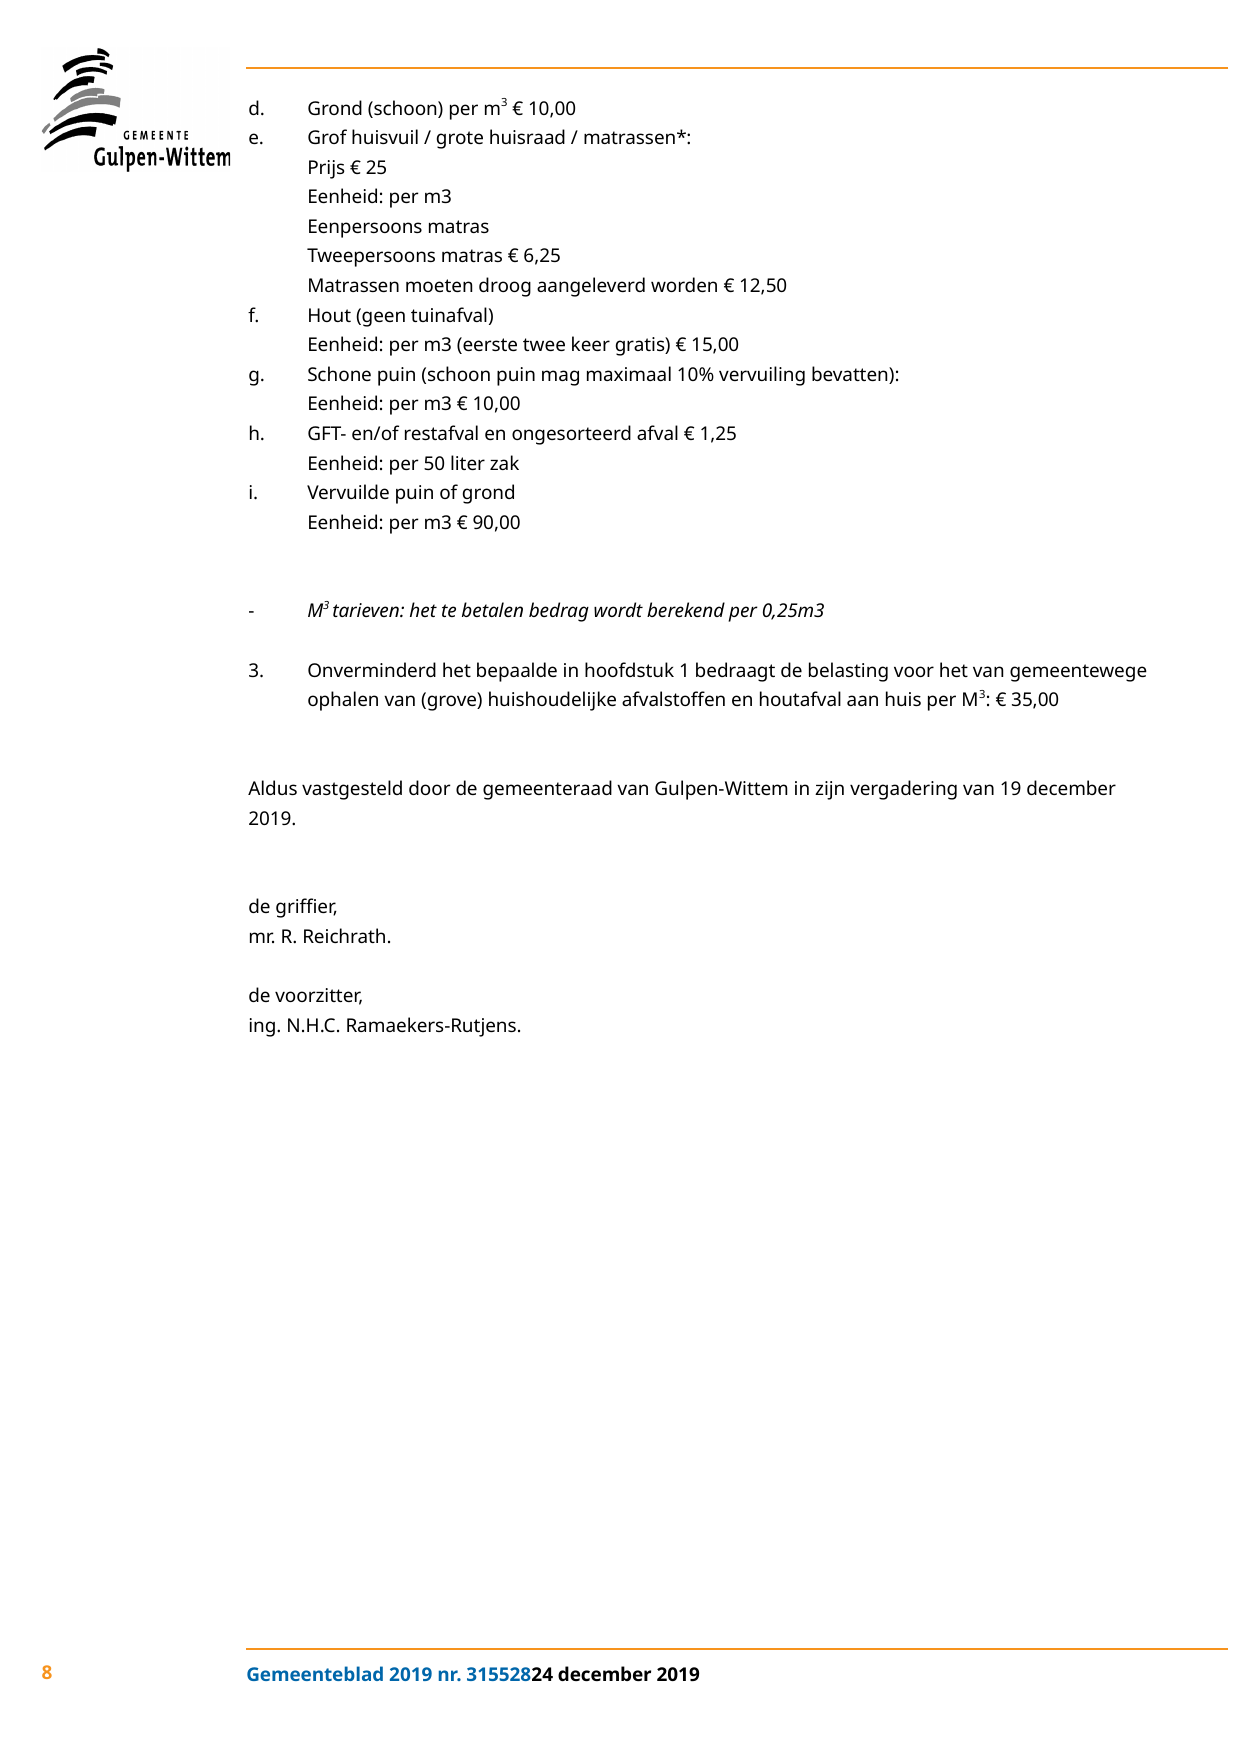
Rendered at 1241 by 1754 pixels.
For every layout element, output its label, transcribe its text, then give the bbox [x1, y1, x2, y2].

list Eenpersoons matras [248, 213, 1152, 239]
list Eenheid: per 50 liter zak [248, 450, 1152, 476]
list Tweepersoons matras € 6,25 [248, 243, 1152, 268]
text ing. N.H.C. Ramaekers-Rutjens. [248, 1012, 1152, 1038]
list Onverminderd het bepaalde in hoofdstuk 1 bedraagt de belasting voor het van gemeentewege ophalen van (grove) huishoudelijke afvalstoffen en houtafval aan huis per M3: € 35,00 [248, 657, 1152, 712]
list Grof huisvuil / grote huisraad / matrassen*: [248, 124, 1152, 150]
text mr. R. Reichrath. [248, 923, 1152, 949]
text de voorzitter, [248, 982, 1152, 1008]
list Eenheid: per m3 € 90,00 [248, 509, 1152, 535]
list Vervuilde puin of grond [248, 479, 1152, 505]
list Eenheid: per m3 € 10,00 [248, 391, 1152, 416]
list Eenheid: per m3 (eerste twee keer gratis) € 15,00 [248, 331, 1152, 357]
text de griffier, [248, 893, 1152, 919]
list Matrassen moeten droog aangeleverd worden € 12,50 [248, 272, 1152, 298]
list M3 tarieven: het te betalen bedrag wordt berekend per 0,25m3 [248, 598, 1152, 623]
list Schone puin (schoon puin mag maximaal 10% vervuiling bevatten): [248, 361, 1152, 387]
picture [41, 47, 231, 172]
list Prijs € 25 [248, 154, 1152, 180]
list GFT- en/of restafval en ongesorteerd afval € 1,25 [248, 420, 1152, 446]
text Aldus vastgesteld door de gemeenteraad van Gulpen-Wittem in zijn vergadering van 19 december 2019. [248, 775, 1152, 831]
list Grond (schoon) per m3 € 10,00 [248, 95, 1152, 121]
list Eenheid: per m3 [248, 183, 1152, 209]
list Hout (geen tuinafval) [248, 302, 1152, 328]
